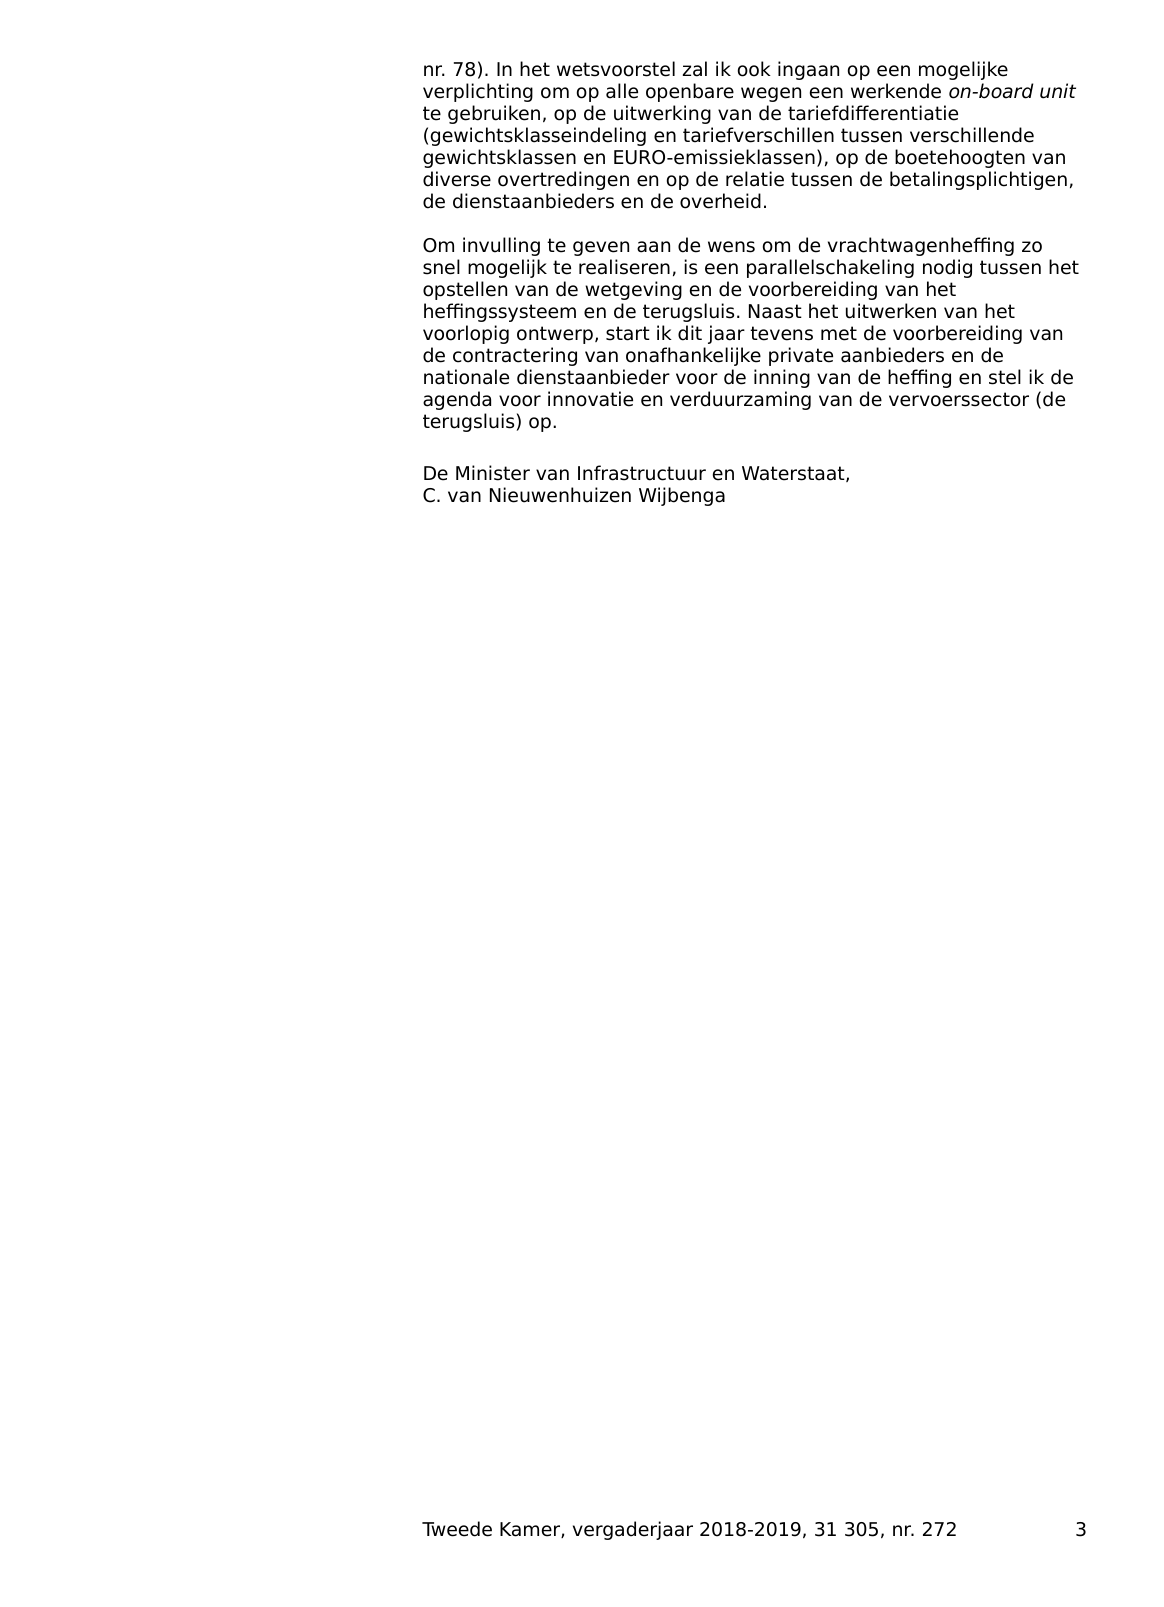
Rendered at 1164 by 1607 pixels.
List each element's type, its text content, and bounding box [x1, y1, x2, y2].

text nr. 78). In het wetsvoorstel zal ik ook ingaan op een mogelijke verplichting om op alle openbare wegen een werkende on-board unit te gebruiken, op de uitwerking van de tariefdifferentiatie (gewichtsklasseindeling en tariefverschillen tussen verschillende gewichtsklassen en EURO-emissieklassen), op de boetehoogten van diverse overtredingen en op de relatie tussen de betalingsplichtigen, de dienstaanbieders en de overheid. [422, 59, 1087, 213]
text Om invulling te geven aan de wens om de vrachtwagenheffing zo snel mogelijk te realiseren, is een parallelschakeling nodig tussen het opstellen van de wetgeving en de voorbereiding van het heffingssysteem en de terugsluis. Naast het uitwerken van het voorlopig ontwerp, start ik dit jaar tevens met de voorbereiding van de contractering van onafhankelijke private aanbieders en de nationale dienstaanbieder voor de inning van de heffing en stel ik de agenda voor innovatie en verduurzaming van de vervoerssector (de terugsluis) op. [422, 235, 1087, 433]
text De Minister van Infrastructuur en Waterstaat, C. van Nieuwenhuizen Wijbenga [422, 463, 1087, 507]
